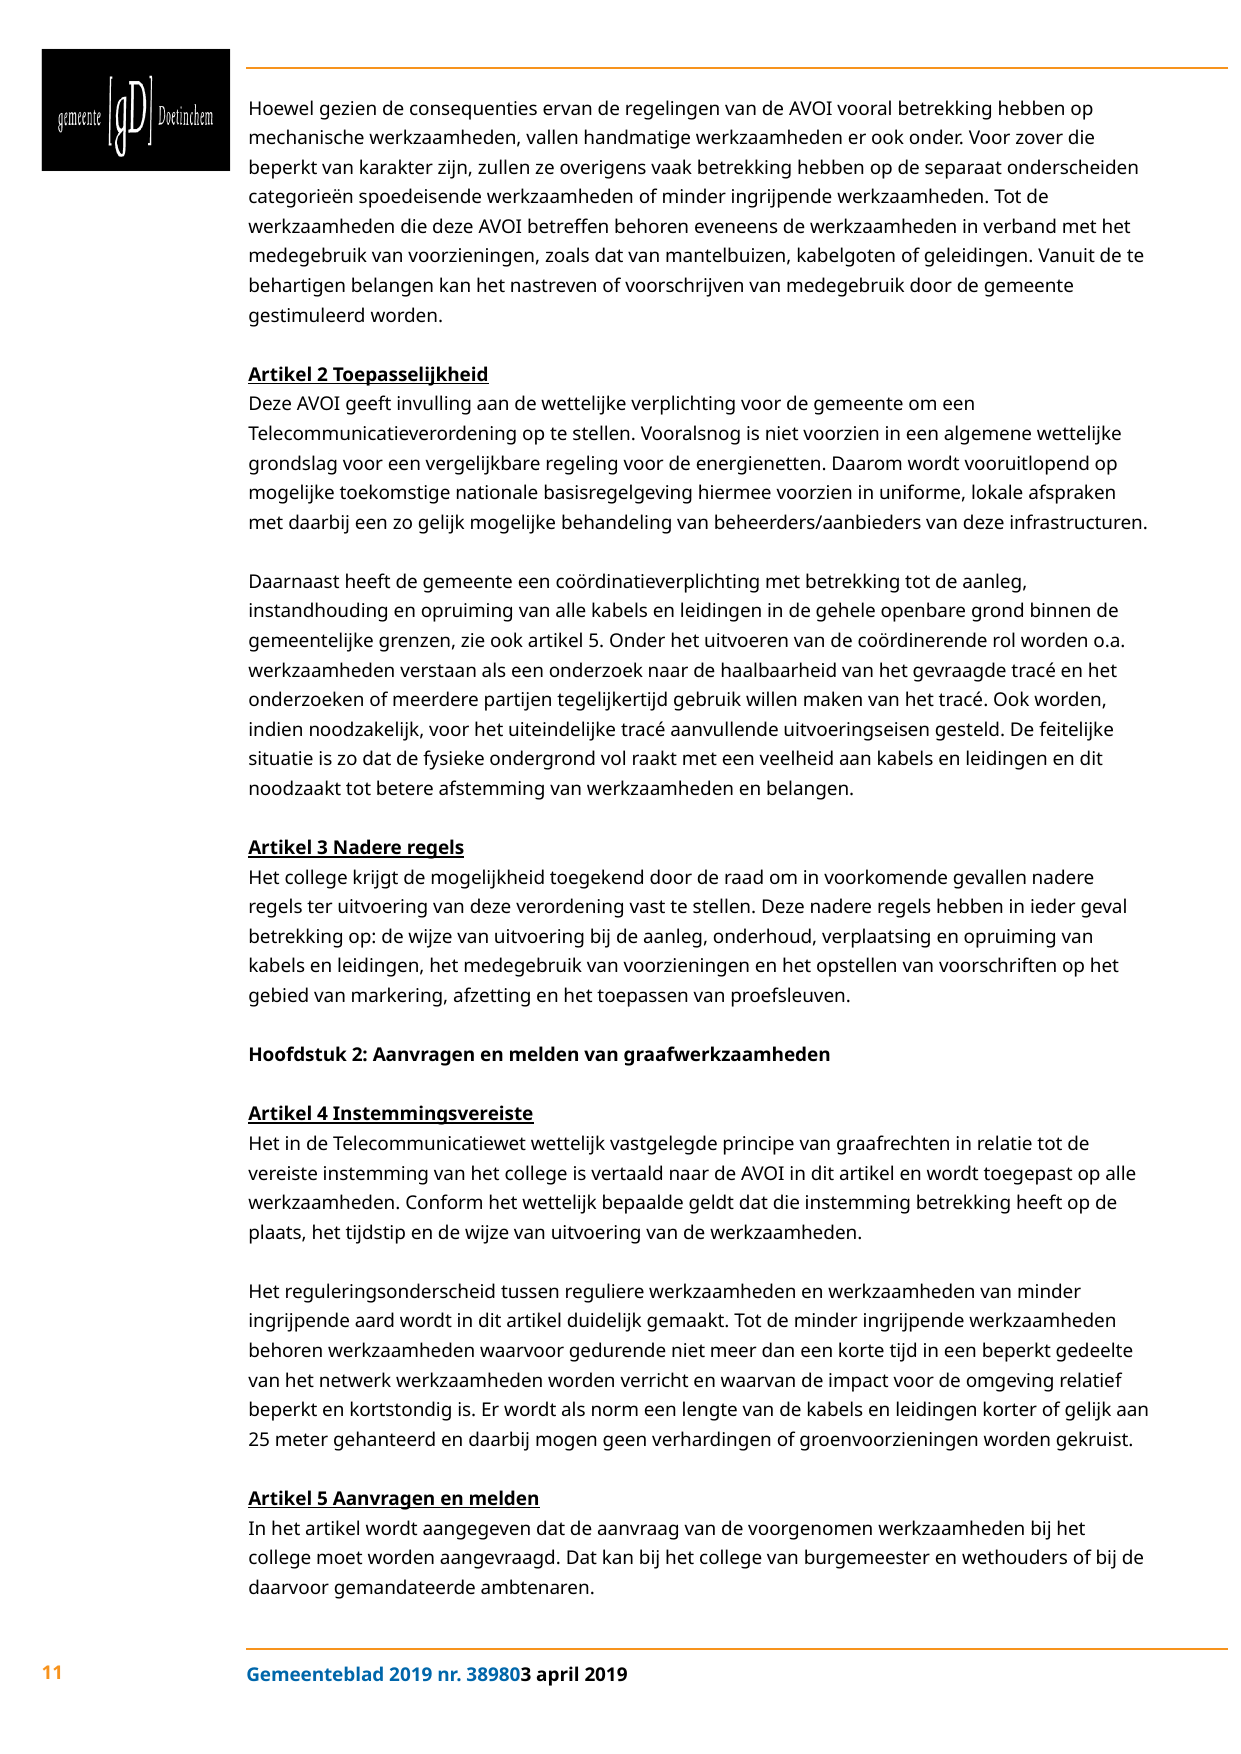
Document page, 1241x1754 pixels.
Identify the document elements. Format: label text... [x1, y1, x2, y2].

text Daarnaast heeft de gemeente een coördinatieverplichting met betrekking tot de aanleg, instandhouding en opruiming van alle kabels en leidingen in de gehele openbare grond binnen de gemeentelijke grenzen, zie ook artikel 5. Onder het uitvoeren van de coördinerende rol worden o.a. werkzaamheden verstaan als een onderzoek naar de haalbaarheid van het gevraagde tracé en het onderzoeken of meerdere partijen tegelijkertijd gebruik willen maken van het tracé. Ook worden, indien noodzakelijk, voor het uiteindelijke tracé aanvullende uitvoeringseisen gesteld. De feitelijke situatie is zo dat de fysieke ondergrond vol raakt met een veelheid aan kabels en leidingen en dit noodzaakt tot betere afstemming van werkzaamheden en belangen. [248, 568, 1152, 801]
text Artikel 5 Aanvragen en melden [248, 1485, 1152, 1511]
text Het in de Telecommunicatiewet wettelijk vastgelegde principe van graafrechten in relatie tot de vereiste instemming van het college is vertaald naar de AVOI in dit artikel en wordt toegepast op alle werkzaamheden. Conform het wettelijk bepaalde geldt dat die instemming betrekking heeft op de plaats, het tijdstip en de wijze van uitvoering van de werkzaamheden. [248, 1130, 1152, 1245]
text Het reguleringsonderscheid tussen reguliere werkzaamheden en werkzaamheden van minder ingrijpende aard wordt in dit artikel duidelijk gemaakt. Tot de minder ingrijpende werkzaamheden behoren werkzaamheden waarvoor gedurende niet meer dan een korte tijd in een beperkt gedeelte van het netwerk werkzaamheden worden verricht en waarvan de impact voor de omgeving relatief beperkt en kortstondig is. Er wordt als norm een lengte van de kabels en leidingen korter of gelijk aan 25 meter gehanteerd en daarbij mogen geen verhardingen of groenvoorzieningen worden gekruist. [248, 1278, 1152, 1452]
text Hoewel gezien de consequenties ervan de regelingen van de AVOI vooral betrekking hebben op mechanische werkzaamheden, vallen handmatige werkzaamheden er ook onder. Voor zover die beperkt van karakter zijn, zullen ze overigens vaak betrekking hebben op de separaat onderscheiden categorieën spoedeisende werkzaamheden of minder ingrijpende werkzaamheden. Tot de werkzaamheden die deze AVOI betreffen behoren eveneens de werkzaamheden in verband met het medegebruik van voorzieningen, zoals dat van mantelbuizen, kabelgoten of geleidingen. Vanuit de te behartigen belangen kan het nastreven of voorschrijven van medegebruik door de gemeente gestimuleerd worden. [248, 95, 1152, 328]
text Artikel 4 Instemmingsvereiste [248, 1101, 1152, 1126]
text Het college krijgt de mogelijkheid toegekend door de raad om in voorkomende gevallen nadere regels ter uitvoering van deze verordening vast te stellen. Deze nadere regels hebben in ieder geval betrekking op: de wijze van uitvoering bij de aanleg, onderhoud, verplaatsing en opruiming van kabels en leidingen, het medegebruik van voorzieningen en het opstellen van voorschriften op het gebied van markering, afzetting en het toepassen van proefsleuven. [248, 864, 1152, 1008]
text Artikel 3 Nadere regels [248, 834, 1152, 860]
text Hoofdstuk 2: Aanvragen en melden van graafwerkzaamheden [248, 1041, 1152, 1067]
text In het artikel wordt aangegeven dat de aanvraag van de voorgenomen werkzaamheden bij het college moet worden aangevraagd. Dat kan bij het college van burgemeester en wethouders of bij de daarvoor gemandateerde ambtenaren. [248, 1515, 1152, 1600]
picture [41, 47, 231, 172]
text Artikel 2 Toepasselijkheid [248, 361, 1152, 387]
text Deze AVOI geeft invulling aan de wettelijke verplichting voor de gemeente om een Telecommunicatieverordening op te stellen. Vooralsnog is niet voorzien in een algemene wettelijke grondslag voor een vergelijkbare regeling voor de energienetten. Daarom wordt vooruitlopend op mogelijke toekomstige nationale basisregelgeving hiermee voorzien in uniforme, lokale afspraken met daarbij een zo gelijk mogelijke behandeling van beheerders/aanbieders van deze infrastructuren. [248, 391, 1152, 535]
